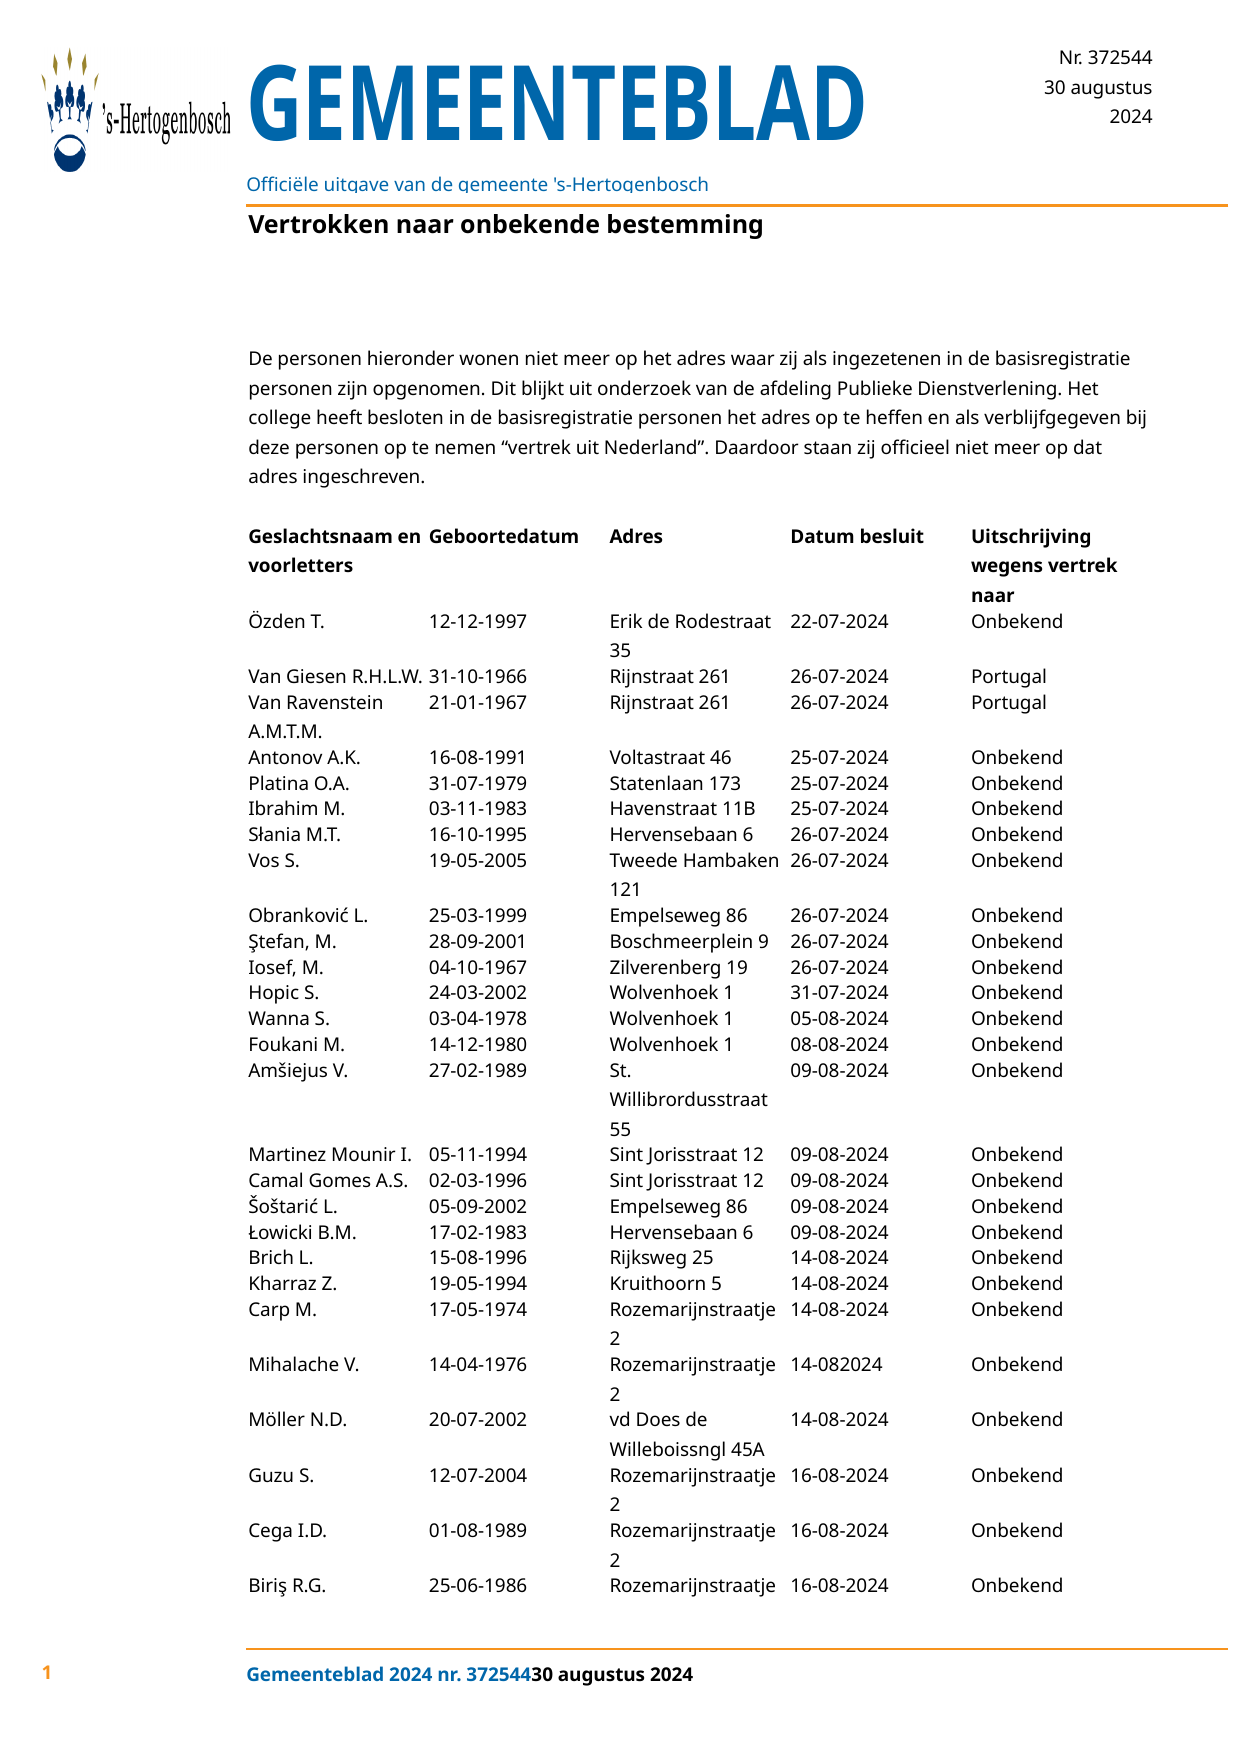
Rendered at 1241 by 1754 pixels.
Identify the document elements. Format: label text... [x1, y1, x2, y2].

table_cell Zilverenberg 19 [609, 954, 790, 979]
table_cell 25-07-2024 [790, 796, 971, 821]
table_cell 16-10-1995 [429, 821, 609, 847]
table_cell 14-082024 [790, 1351, 971, 1407]
text De personen hieronder wonen niet meer op het adres waar zij als ingezetenen in de basisregistratie personen zijn opgenomen. Dit blijkt uit onderzoek van de afdeling Publieke Dienstverlening. Het college heeft besloten in de basisregistratie personen het adres op te heffen en als verblijfgegeven bij deze personen op te nemen “vertrek uit Nederland”. Daardoor staan zij officieel niet meer op dat adres ingeschreven. [248, 345, 1152, 489]
table_cell Onbekend [971, 744, 1152, 770]
table_cell 16-08-1991 [429, 744, 609, 770]
table_cell Onbekend [971, 608, 1152, 663]
table_cell Wolvenhoek 1 [609, 1005, 790, 1031]
table_cell 05-09-2002 [429, 1193, 609, 1219]
table_cell 09-08-2024 [790, 1193, 971, 1219]
table_cell Van Ravenstein A.M.T.M. [248, 689, 429, 744]
table_cell Havenstraat 11B [609, 796, 790, 821]
table_cell Šoštarić L. [248, 1193, 429, 1219]
table_cell Statenlaan 173 [609, 770, 790, 796]
table_cell 05-11-1994 [429, 1142, 609, 1167]
table_cell Onbekend [971, 1005, 1152, 1031]
table_cell Onbekend [971, 821, 1152, 847]
table_cell 14-12-1980 [429, 1031, 609, 1057]
table_cell 16-08-2024 [790, 1462, 971, 1517]
table_cell 25-07-2024 [790, 744, 971, 770]
table_cell 17-02-1983 [429, 1219, 609, 1244]
table_cell 26-07-2024 [790, 954, 971, 979]
table_cell 02-03-1996 [429, 1168, 609, 1193]
table_cell Rozemarijnstraatje [609, 1573, 790, 1598]
table_cell Mihalache V. [248, 1351, 429, 1407]
table_cell Onbekend [971, 1245, 1152, 1270]
table_cell Carp M. [248, 1296, 429, 1351]
table_cell 22-07-2024 [790, 608, 971, 663]
table_cell Ibrahim M. [248, 796, 429, 821]
table_cell 26-07-2024 [790, 821, 971, 847]
table_header Geslachtsnaam en voorletters [248, 523, 429, 608]
table_cell 14-04-1976 [429, 1351, 609, 1407]
table_cell 14-08-2024 [790, 1296, 971, 1351]
table_cell Rijksweg 25 [609, 1245, 790, 1270]
table_cell Voltastraat 46 [609, 744, 790, 770]
table_cell 09-08-2024 [790, 1142, 971, 1167]
table_cell Ştefan, M. [248, 928, 429, 954]
table_cell Guzu S. [248, 1462, 429, 1517]
table_cell Rozemarijnstraatje 2 [609, 1462, 790, 1517]
table_cell Słania M.T. [248, 821, 429, 847]
table_cell Platina O.A. [248, 770, 429, 796]
table_cell 03-11-1983 [429, 796, 609, 821]
table_cell Onbekend [971, 1168, 1152, 1193]
table_cell Onbekend [971, 1193, 1152, 1219]
table_cell Rijnstraat 261 [609, 663, 790, 689]
table_cell 03-04-1978 [429, 1005, 609, 1031]
table_cell Empelseweg 86 [609, 1193, 790, 1219]
table_cell Vos S. [248, 847, 429, 902]
table_cell 24-03-2002 [429, 980, 609, 1005]
table_cell Portugal [971, 689, 1152, 744]
table_cell Onbekend [971, 796, 1152, 821]
table_cell 05-08-2024 [790, 1005, 971, 1031]
table_cell Portugal [971, 663, 1152, 689]
table_cell Onbekend [971, 1142, 1152, 1167]
table_cell 08-08-2024 [790, 1031, 971, 1057]
table_cell 26-07-2024 [790, 903, 971, 928]
table_cell Amšiejus V. [248, 1057, 429, 1142]
table_cell Kharraz Z. [248, 1270, 429, 1296]
table_cell Onbekend [971, 1573, 1152, 1598]
table_header Datum besluit [790, 523, 971, 608]
table_cell Rijnstraat 261 [609, 689, 790, 744]
table_cell 09-08-2024 [790, 1219, 971, 1244]
table_header Uitschrijving wegens vertrek naar [971, 523, 1152, 608]
table_cell Onbekend [971, 928, 1152, 954]
table_cell 28-09-2001 [429, 928, 609, 954]
table_cell 26-07-2024 [790, 847, 971, 902]
table_cell Rozemarijnstraatje 2 [609, 1517, 790, 1573]
table_cell Wolvenhoek 1 [609, 1031, 790, 1057]
table_cell Wolvenhoek 1 [609, 980, 790, 1005]
table_cell 01-08-1989 [429, 1517, 609, 1573]
table_cell 09-08-2024 [790, 1168, 971, 1193]
table_cell Wanna S. [248, 1005, 429, 1031]
table_cell 09-08-2024 [790, 1057, 971, 1142]
table_cell Onbekend [971, 1296, 1152, 1351]
table_cell Hervensebaan 6 [609, 821, 790, 847]
table_cell Biriş R.G. [248, 1573, 429, 1598]
table_cell Obranković L. [248, 903, 429, 928]
table_cell vd Does de Willeboissngl 45A [609, 1407, 790, 1462]
table_cell Hervensebaan 6 [609, 1219, 790, 1244]
table_cell 31-07-1979 [429, 770, 609, 796]
table_cell Onbekend [971, 1351, 1152, 1407]
table_cell Martinez Mounir I. [248, 1142, 429, 1167]
table_cell Camal Gomes A.S. [248, 1168, 429, 1193]
picture [41, 47, 231, 172]
table_cell 14-08-2024 [790, 1270, 971, 1296]
table_cell 20-07-2002 [429, 1407, 609, 1462]
table_cell Rozemarijnstraatje 2 [609, 1351, 790, 1407]
table_cell Rozemarijnstraatje 2 [609, 1296, 790, 1351]
table_cell 27-02-1989 [429, 1057, 609, 1142]
table_cell 04-10-1967 [429, 954, 609, 979]
table_cell 12-12-1997 [429, 608, 609, 663]
table_cell Onbekend [971, 980, 1152, 1005]
table_cell Iosef, M. [248, 954, 429, 979]
table_cell 31-10-1966 [429, 663, 609, 689]
table_cell 17-05-1974 [429, 1296, 609, 1351]
table_cell Cega I.D. [248, 1517, 429, 1573]
table_cell Onbekend [971, 954, 1152, 979]
table_cell Hopic S. [248, 980, 429, 1005]
table_cell Onbekend [971, 1270, 1152, 1296]
table_cell 26-07-2024 [790, 663, 971, 689]
table_cell St. Willibrordusstraat 55 [609, 1057, 790, 1142]
table_cell 15-08-1996 [429, 1245, 609, 1270]
table_header Adres [609, 523, 790, 608]
table_cell Boschmeerplein 9 [609, 928, 790, 954]
table_cell Łowicki B.M. [248, 1219, 429, 1244]
table_cell Sint Jorisstraat 12 [609, 1142, 790, 1167]
table_cell Foukani M. [248, 1031, 429, 1057]
table_cell Onbekend [971, 770, 1152, 796]
table_cell 26-07-2024 [790, 689, 971, 744]
table_cell 16-08-2024 [790, 1517, 971, 1573]
table_cell Tweede Hambaken 121 [609, 847, 790, 902]
table_cell Brich L. [248, 1245, 429, 1270]
table_cell Onbekend [971, 1031, 1152, 1057]
table_cell Möller N.D. [248, 1407, 429, 1462]
table_cell Sint Jorisstraat 12 [609, 1168, 790, 1193]
table_cell 21-01-1967 [429, 689, 609, 744]
table_cell Van Giesen R.H.L.W. [248, 663, 429, 689]
table_cell 25-07-2024 [790, 770, 971, 796]
table_cell Onbekend [971, 1517, 1152, 1573]
table_cell Erik de Rodestraat 35 [609, 608, 790, 663]
table_cell 16-08-2024 [790, 1573, 971, 1598]
table_cell 19-05-1994 [429, 1270, 609, 1296]
table_cell Onbekend [971, 903, 1152, 928]
table_cell Empelseweg 86 [609, 903, 790, 928]
table_cell Özden T. [248, 608, 429, 663]
table_header Geboortedatum [429, 523, 609, 608]
table_cell 25-03-1999 [429, 903, 609, 928]
table_cell 14-08-2024 [790, 1407, 971, 1462]
table_cell Onbekend [971, 1057, 1152, 1142]
table_cell 19-05-2005 [429, 847, 609, 902]
table_cell 31-07-2024 [790, 980, 971, 1005]
table_cell Onbekend [971, 1219, 1152, 1244]
table_cell 12-07-2004 [429, 1462, 609, 1517]
table_cell 25-06-1986 [429, 1573, 609, 1598]
table_cell Kruithoorn 5 [609, 1270, 790, 1296]
text Vertrokken naar onbekende bestemming [248, 207, 1152, 241]
table_cell Onbekend [971, 1407, 1152, 1462]
table_cell 14-08-2024 [790, 1245, 971, 1270]
table_cell Onbekend [971, 1462, 1152, 1517]
table_cell 26-07-2024 [790, 928, 971, 954]
table_cell Antonov A.K. [248, 744, 429, 770]
table_cell Onbekend [971, 847, 1152, 902]
